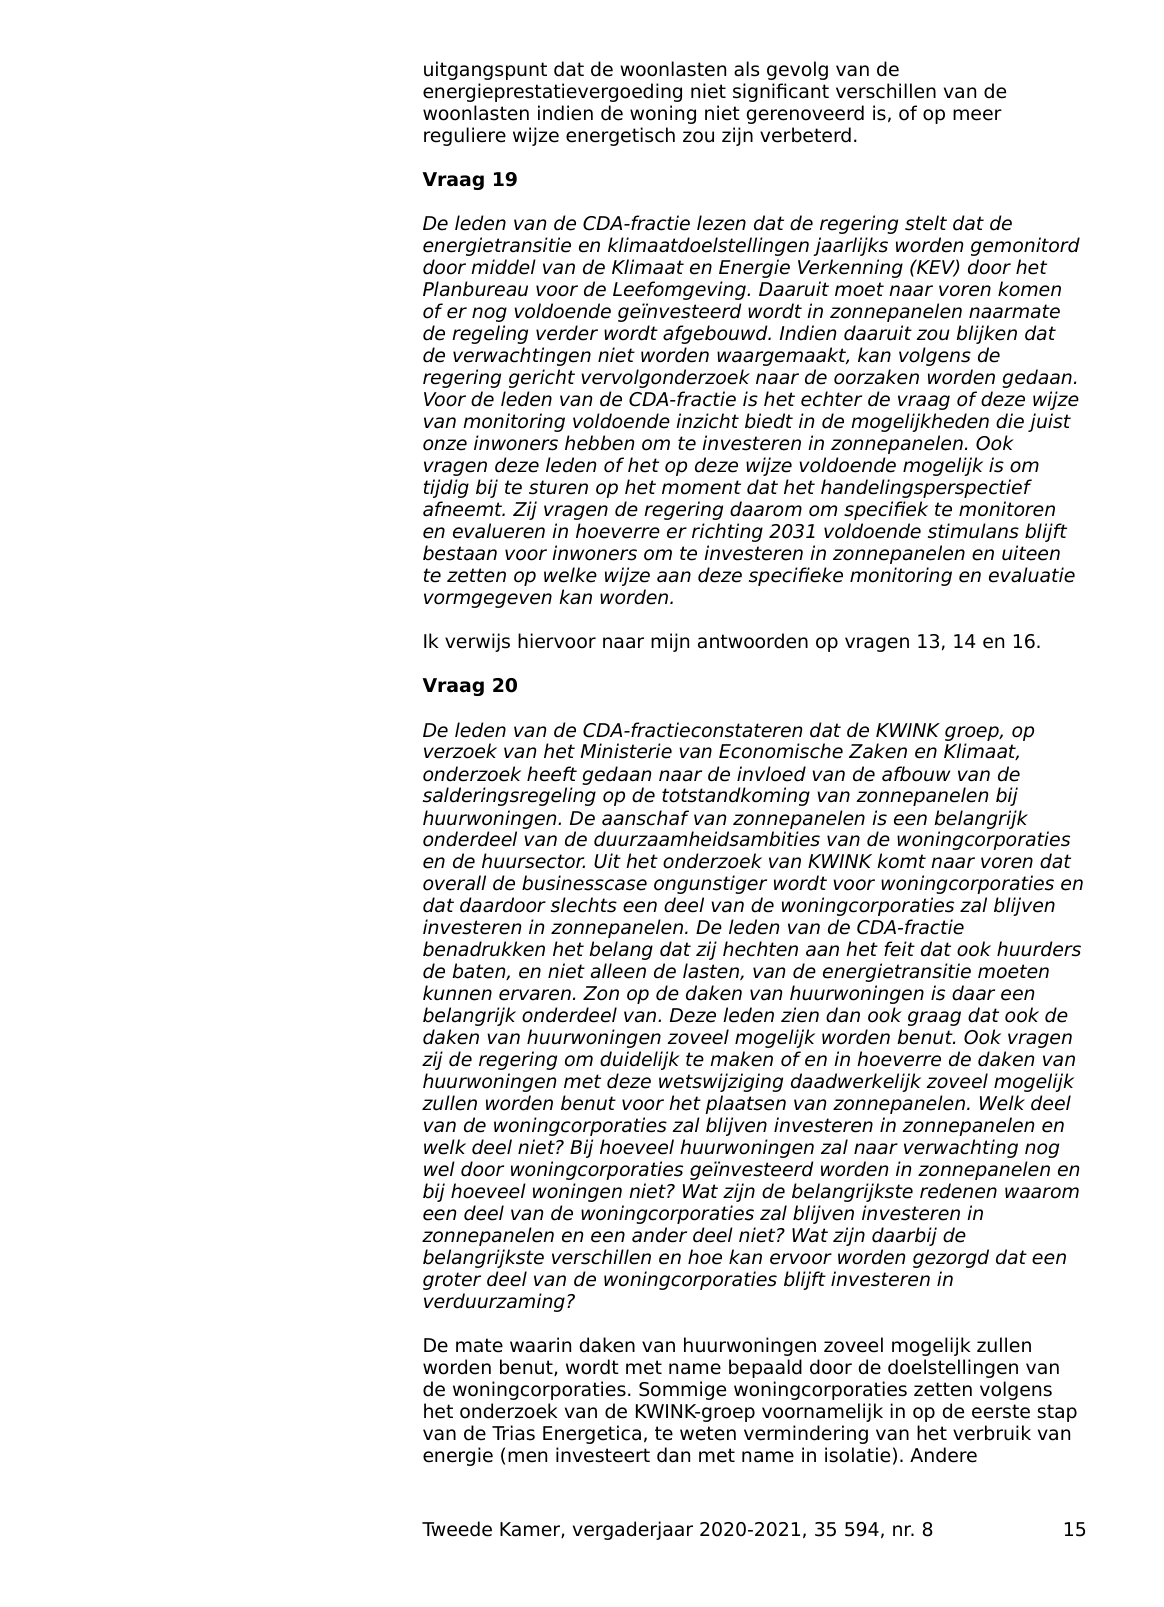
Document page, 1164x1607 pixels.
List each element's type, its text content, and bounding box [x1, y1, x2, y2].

text De mate waarin daken van huurwoningen zoveel mogelijk zullen worden benut, wordt met name bepaald door de doelstellingen van de woningcorporaties. Sommige woningcorporaties zetten volgens het onderzoek van de KWINK-groep voornamelijk in op de eerste stap van de Trias Energetica, te weten vermindering van het verbruik van energie (men investeert dan met name in isolatie). Andere [422, 1335, 1087, 1467]
text Ik verwijs hiervoor naar mijn antwoorden op vragen 13, 14 en 16. [422, 631, 1087, 653]
text De leden van de CDA-fractieconstateren dat de KWINK groep, op verzoek van het Ministerie van Economische Zaken en Klimaat, onderzoek heeft gedaan naar de invloed van de afbouw van de salderingsregeling op de totstandkoming van zonnepanelen bij huurwoningen. De aanschaf van zonnepanelen is een belangrijk onderdeel van de duurzaamheidsambities van de woningcorporaties en de huursector. Uit het onderzoek van KWINK komt naar voren dat overall de businesscase ongunstiger wordt voor woningcorporaties en dat daardoor slechts een deel van de woningcorporaties zal blijven investeren in zonnepanelen. De leden van de CDA-fractie benadrukken het belang dat zij hechten aan het feit dat ook huurders de baten, en niet alleen de lasten, van de energietransitie moeten kunnen ervaren. Zon op de daken van huurwoningen is daar een belangrijk onderdeel van. Deze leden zien dan ook graag dat ook de daken van huurwoningen zoveel mogelijk worden benut. Ook vragen zij de regering om duidelijk te maken of en in hoeverre de daken van huurwoningen met deze wetswijziging daadwerkelijk zoveel mogelijk zullen worden benut voor het plaatsen van zonnepanelen. Welk deel van de woningcorporaties zal blijven investeren in zonnepanelen en welk deel niet? Bij hoeveel huurwoningen zal naar verwachting nog wel door woningcorporaties geïnvesteerd worden in zonnepanelen en bij hoeveel woningen niet? Wat zijn de belangrijkste redenen waarom een deel van de woningcorporaties zal blijven investeren in zonnepanelen en een ander deel niet? Wat zijn daarbij de belangrijkste verschillen en hoe kan ervoor worden gezorgd dat een groter deel van de woningcorporaties blijft investeren in verduurzaming? [422, 719, 1087, 1313]
text De leden van de CDA-fractie lezen dat de regering stelt dat de energietransitie en klimaatdoelstellingen jaarlijks worden gemonitord door middel van de Klimaat en Energie Verkenning (KEV) door het Planbureau voor de Leefomgeving. Daaruit moet naar voren komen of er nog voldoende geïnvesteerd wordt in zonnepanelen naarmate de regeling verder wordt afgebouwd. Indien daaruit zou blijken dat de verwachtingen niet worden waargemaakt, kan volgens de regering gericht vervolgonderzoek naar de oorzaken worden gedaan. Voor de leden van de CDA-fractie is het echter de vraag of deze wijze van monitoring voldoende inzicht biedt in de mogelijkheden die juist onze inwoners hebben om te investeren in zonnepanelen. Ook vragen deze leden of het op deze wijze voldoende mogelijk is om tijdig bij te sturen op het moment dat het handelingsperspectief afneemt. Zij vragen de regering daarom om specifiek te monitoren en evalueren in hoeverre er richting 2031 voldoende stimulans blijft bestaan voor inwoners om te investeren in zonnepanelen en uiteen te zetten op welke wijze aan deze specifieke monitoring en evaluatie vormgegeven kan worden. [422, 213, 1087, 609]
subtitle Vraag 20 [422, 675, 1087, 697]
text uitgangspunt dat de woonlasten als gevolg van de energieprestatievergoeding niet significant verschillen van de woonlasten indien de woning niet gerenoveerd is, of op meer reguliere wijze energetisch zou zijn verbeterd. [422, 59, 1087, 147]
subtitle Vraag 19 [422, 169, 1087, 191]
